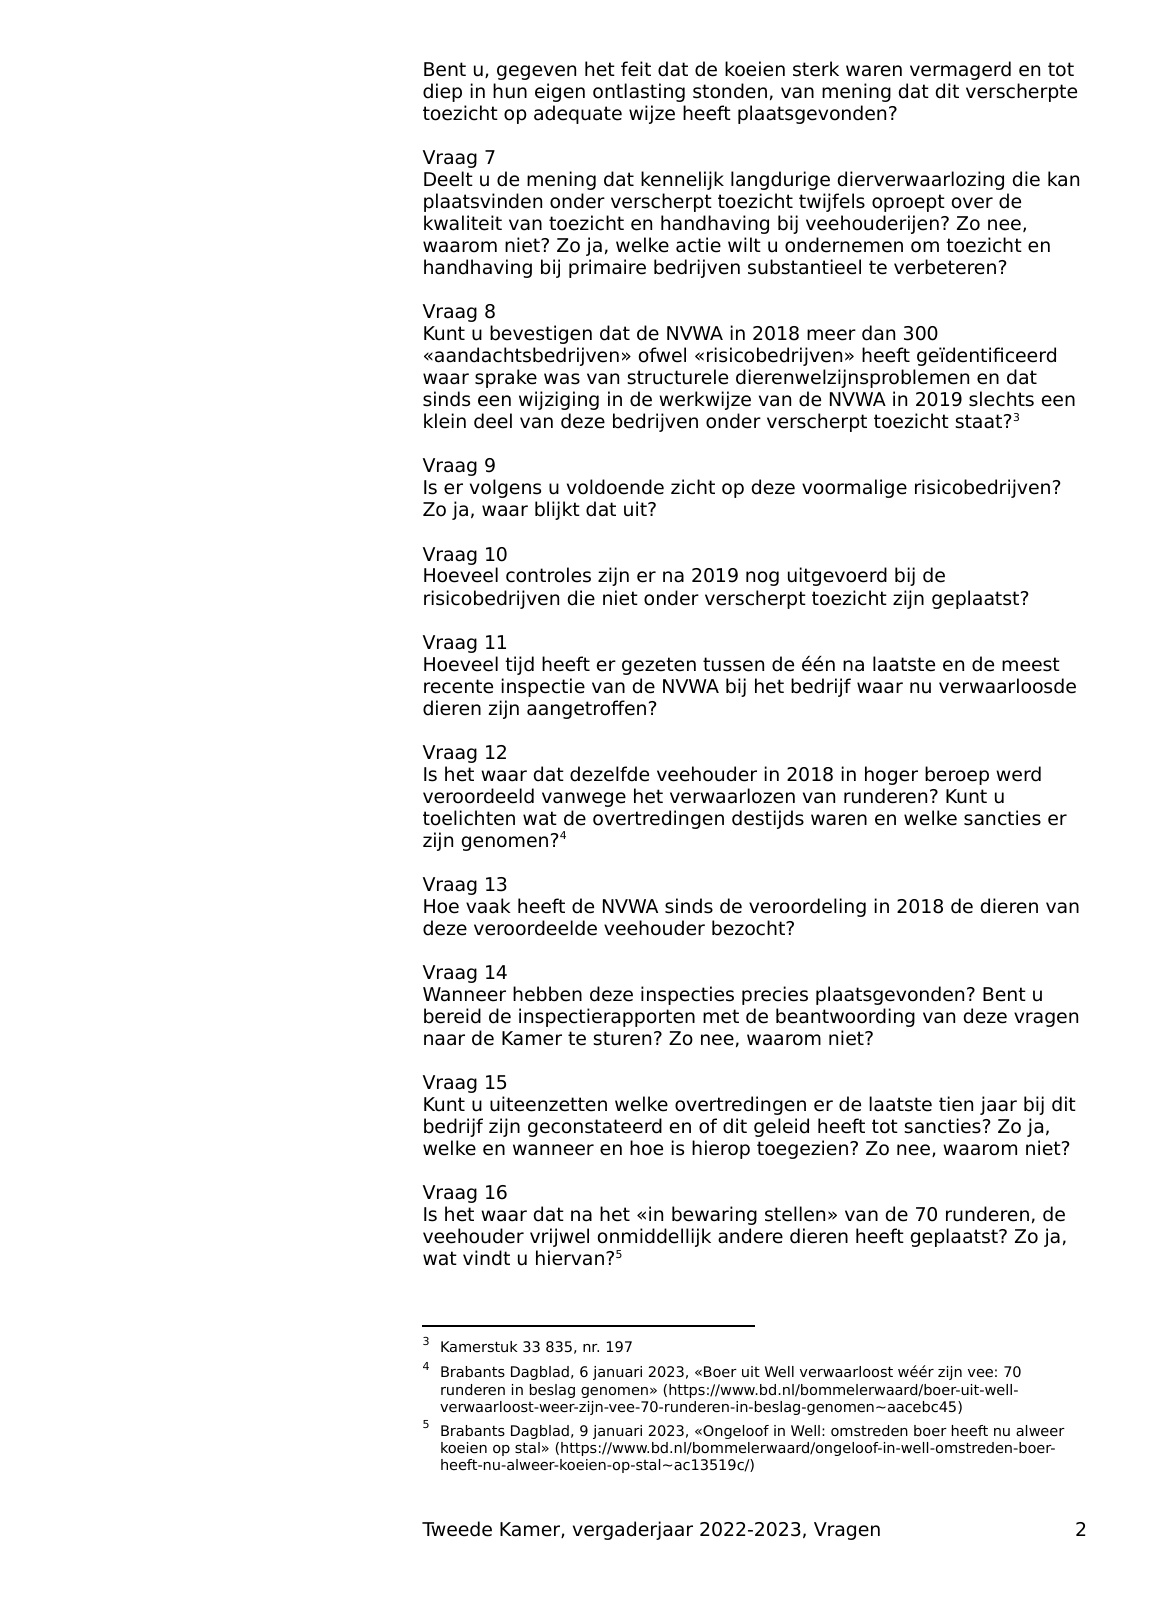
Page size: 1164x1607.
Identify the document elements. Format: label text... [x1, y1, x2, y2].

text Brabants Dagblad, 9 januari 2023, «Ongeloof in Well: omstreden boer heeft nu alweer koeien op stal» (https://www.bd.nl/bommelerwaard/ongeloof-in-well-omstreden-boer-heeft-nu-alweer-koeien-op-stal~ac13519c/) [422, 1418, 1087, 1474]
text Hoeveel tijd heeft er gezeten tussen de één na laatste en de meest recente inspectie van de NVWA bij het bedrijf waar nu verwaarloosde dieren zijn aangetroffen? [422, 653, 1087, 719]
text Wanneer hebben deze inspecties precies plaatsgevonden? Bent u bereid de inspectierapporten met de beantwoording van deze vragen naar de Kamer te sturen? Zo nee, waarom niet? [422, 984, 1087, 1050]
text Vraag 11 [422, 632, 1087, 653]
text Vraag 8 [422, 301, 1087, 323]
text Vraag 7 [422, 147, 1087, 169]
text Hoe vaak heeft de NVWA sinds de veroordeling in 2018 de dieren van deze veroordeelde veehouder bezocht? [422, 896, 1087, 940]
text Vraag 14 [422, 962, 1087, 984]
text Vraag 9 [422, 455, 1087, 477]
text Kunt u uiteenzetten welke overtredingen er de laatste tien jaar bij dit bedrijf zijn geconstateerd en of dit geleid heeft tot sancties? Zo ja, welke en wanneer en hoe is hierop toegezien? Zo nee, waarom niet? [422, 1094, 1087, 1160]
text Bent u, gegeven het feit dat de koeien sterk waren vermagerd en tot diep in hun eigen ontlasting stonden, van mening dat dit verscherpte toezicht op adequate wijze heeft plaatsgevonden? [422, 59, 1087, 125]
text Vraag 13 [422, 874, 1087, 896]
text Is het waar dat na het «in bewaring stellen» van de 70 runderen, de veehouder vrijwel onmiddellijk andere dieren heeft geplaatst? Zo ja, wat vindt u hiervan? [422, 1204, 1087, 1270]
text Kunt u bevestigen dat de NVWA in 2018 meer dan 300 «aandachtsbedrijven» ofwel «risicobedrijven» heeft geïdentificeerd waar sprake was van structurele dierenwelzijnsproblemen en dat sinds een wijziging in de werkwijze van de NVWA in 2019 slechts een klein deel van deze bedrijven onder verscherpt toezicht staat? [422, 323, 1087, 433]
text Kamerstuk 33 835, nr. 197 [422, 1335, 1087, 1357]
text Vraag 12 [422, 742, 1087, 764]
text Vraag 16 [422, 1182, 1087, 1204]
text Brabants Dagblad, 6 januari 2023, «Boer uit Well verwaarloost wéér zijn vee: 70 runderen in beslag genomen» (https://www.bd.nl/bommelerwaard/boer-uit-well-verwaarloost-weer-zijn-vee-70-runderen-in-beslag-genomen~aacebc45) [422, 1360, 1087, 1416]
text Hoeveel controles zijn er na 2019 nog uitgevoerd bij de risicobedrijven die niet onder verscherpt toezicht zijn geplaatst? [422, 565, 1087, 609]
text Vraag 15 [422, 1072, 1087, 1094]
text Is het waar dat dezelfde veehouder in 2018 in hoger beroep werd veroordeeld vanwege het verwaarlozen van runderen? Kunt u toelichten wat de overtredingen destijds waren en welke sancties er zijn genomen? [422, 764, 1087, 852]
text Is er volgens u voldoende zicht op deze voormalige risicobedrijven? Zo ja, waar blijkt dat uit? [422, 477, 1087, 521]
text Vraag 10 [422, 543, 1087, 565]
text Deelt u de mening dat kennelijk langdurige dierverwaarlozing die kan plaatsvinden onder verscherpt toezicht twijfels oproept over de kwaliteit van toezicht en handhaving bij veehouderijen? Zo nee, waarom niet? Zo ja, welke actie wilt u ondernemen om toezicht en handhaving bij primaire bedrijven substantieel te verbeteren? [422, 169, 1087, 279]
